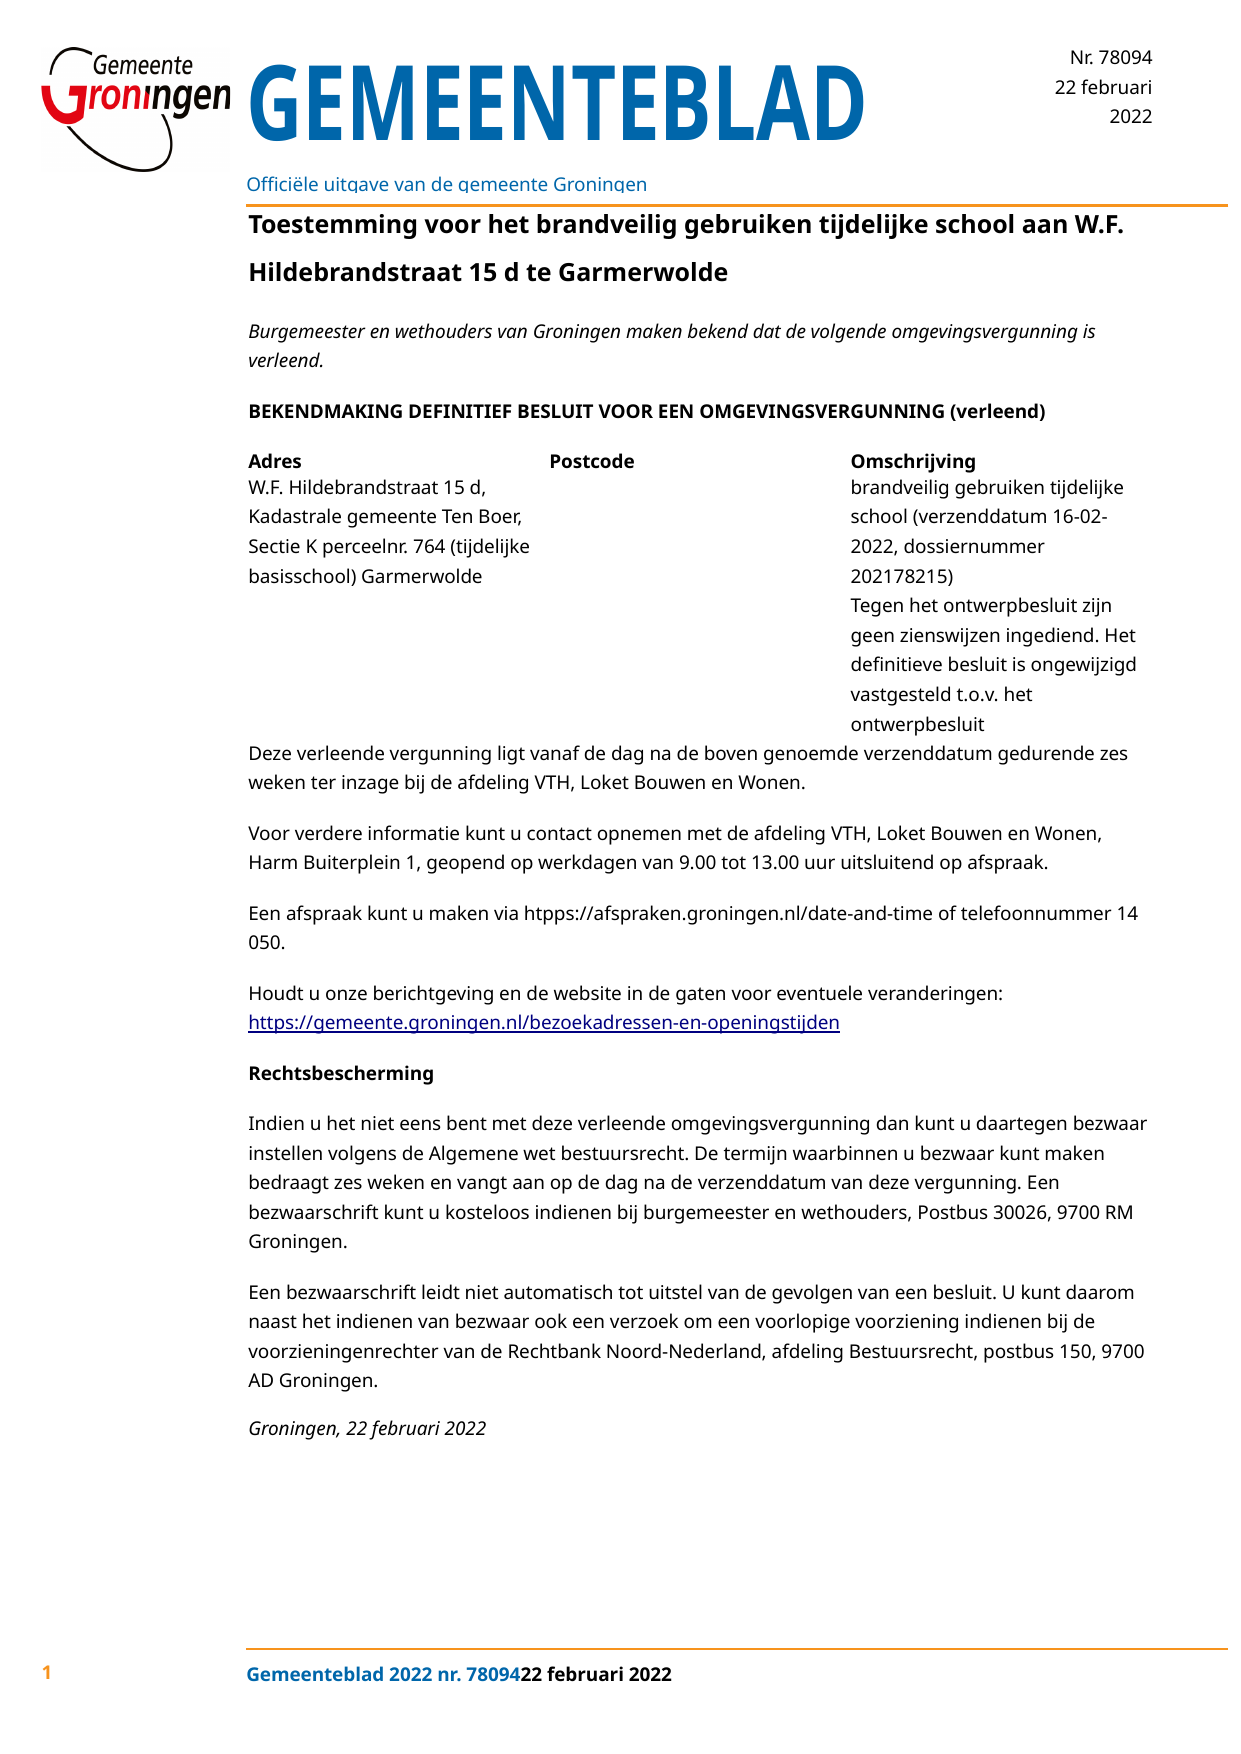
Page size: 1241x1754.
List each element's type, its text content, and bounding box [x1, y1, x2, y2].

table_header Postcode [549, 449, 850, 474]
picture [41, 47, 231, 172]
text Rechtsbescherming [248, 1060, 1152, 1086]
table_header Adres [248, 449, 549, 474]
text Houdt u onze berichtgeving en de website in de gaten voor eventuele veranderingen: https://gemeente.groningen.nl/bezoekadressen-en-openingstijden [248, 980, 1152, 1035]
table_cell [549, 474, 850, 737]
text Groningen, 22 februari 2022 [248, 1416, 1152, 1441]
text BEKENDMAKING DEFINITIEF BESLUIT VOOR EEN OMGEVINGSVERGUNNING (verleend) [248, 398, 1152, 424]
text Burgemeester en wethouders van Groningen maken bekend dat de volgende omgevingsvergunning is verleend. [248, 318, 1152, 373]
text Deze verleende vergunning ligt vanaf de dag na de boven genoemde verzenddatum gedurende zes weken ter inzage bij de afdeling VTH, Loket Bouwen en Wonen. [248, 740, 1152, 795]
table_header Omschrijving [850, 449, 1152, 474]
text Een bezwaarschrift leidt niet automatisch tot uitstel van de gevolgen van een besluit. U kunt daarom naast het indienen van bezwaar ook een verzoek om een voorlopige voorziening indienen bij de voorzieningenrechter van de Rechtbank Noord-Nederland, afdeling Bestuursrecht, postbus 150, 9700 AD Groningen. [248, 1279, 1152, 1393]
text Toestemming voor het brandveilig gebruiken tijdelijke school aan W.F. Hildebrandstraat 15 d te Garmerwolde [248, 207, 1152, 288]
text Een afspraak kunt u maken via htpps://afspraken.groningen.nl/date-and-time of telefoonnummer 14 050. [248, 900, 1152, 955]
text Voor verdere informatie kunt u contact opnemen met de afdeling VTH, Loket Bouwen en Wonen, Harm Buiterplein 1, geopend op werkdagen van 9.00 tot 13.00 uur uitsluitend op afspraak. [248, 820, 1152, 875]
table_cell brandveilig gebruiken tijdelijke school (verzenddatum 16-02-2022, dossiernummer 202178215) Tegen het ontwerpbesluit zijn geen zienswijzen ingediend. Het definitieve besluit is ongewijzigd vastgesteld t.o.v. het ontwerpbesluit [850, 474, 1152, 737]
text Indien u het niet eens bent met deze verleende omgevingsvergunning dan kunt u daartegen bezwaar instellen volgens de Algemene wet bestuursrecht. De termijn waarbinnen u bezwaar kunt maken bedraagt zes weken en vangt aan op de dag na de verzenddatum van deze vergunning. Een bezwaarschrift kunt u kosteloos indienen bij burgemeester en wethouders, Postbus 30026, 9700 RM Groningen. [248, 1110, 1152, 1254]
table_cell W.F. Hildebrandstraat 15 d, Kadastrale gemeente Ten Boer, Sectie K perceelnr. 764 (tijdelijke basisschool) Garmerwolde [248, 474, 549, 737]
